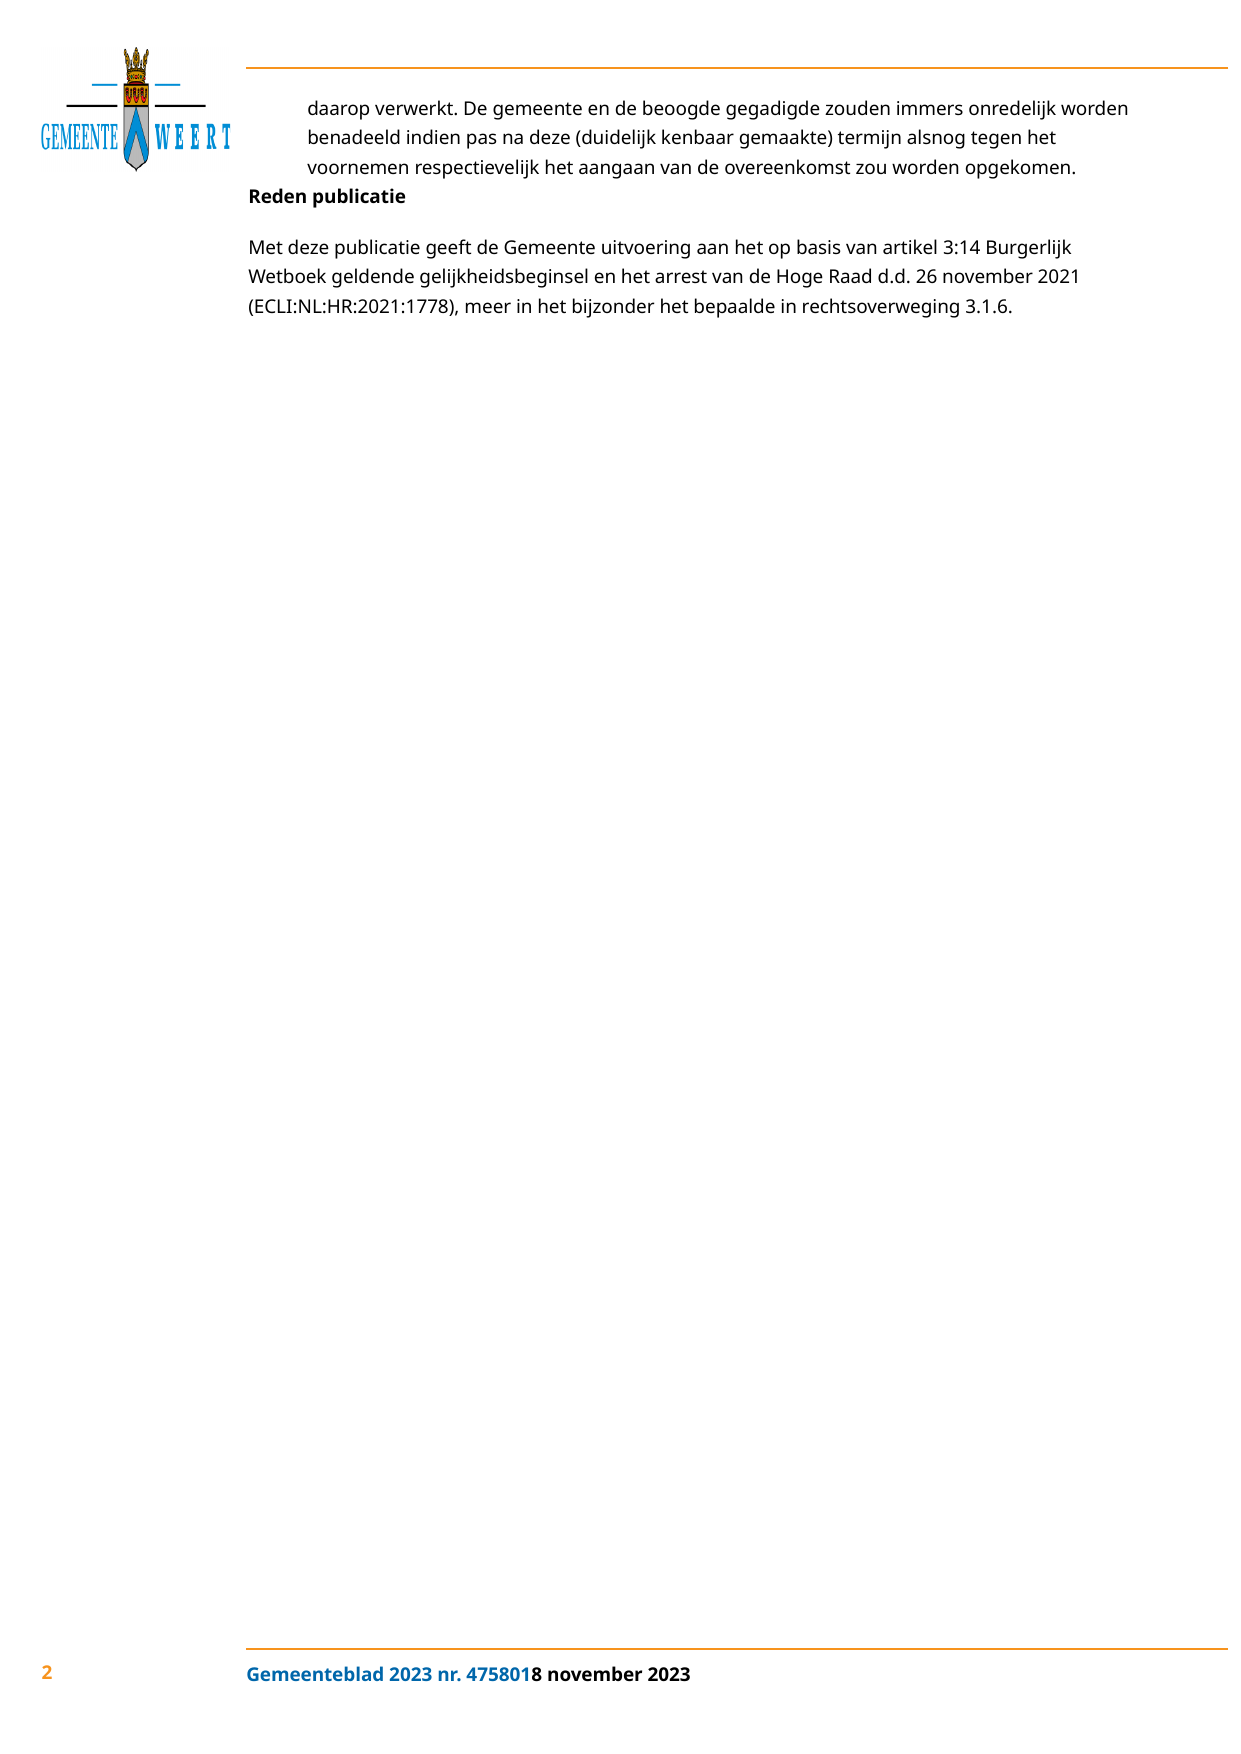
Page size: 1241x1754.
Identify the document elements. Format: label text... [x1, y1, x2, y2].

text Met deze publicatie geeft de Gemeente uitvoering aan het op basis van artikel 3:14 Burgerlijk Wetboek geldende gelijkheidsbeginsel en het arrest van de Hoge Raad d.d. 26 november 2021 (ECLI:NL:HR:2021:1778), meer in het bijzonder het bepaalde in rechtsoverweging 3.1.6. [248, 234, 1152, 319]
picture [41, 47, 231, 172]
text Reden publicatie [248, 183, 1152, 209]
list daarop verwerkt. De gemeente en de beoogde gegadigde zouden immers onredelijk worden benadeeld indien pas na deze (duidelijk kenbaar gemaakte) termijn alsnog tegen het voornemen respectievelijk het aangaan van de overeenkomst zou worden opgekomen. [248, 95, 1152, 180]
